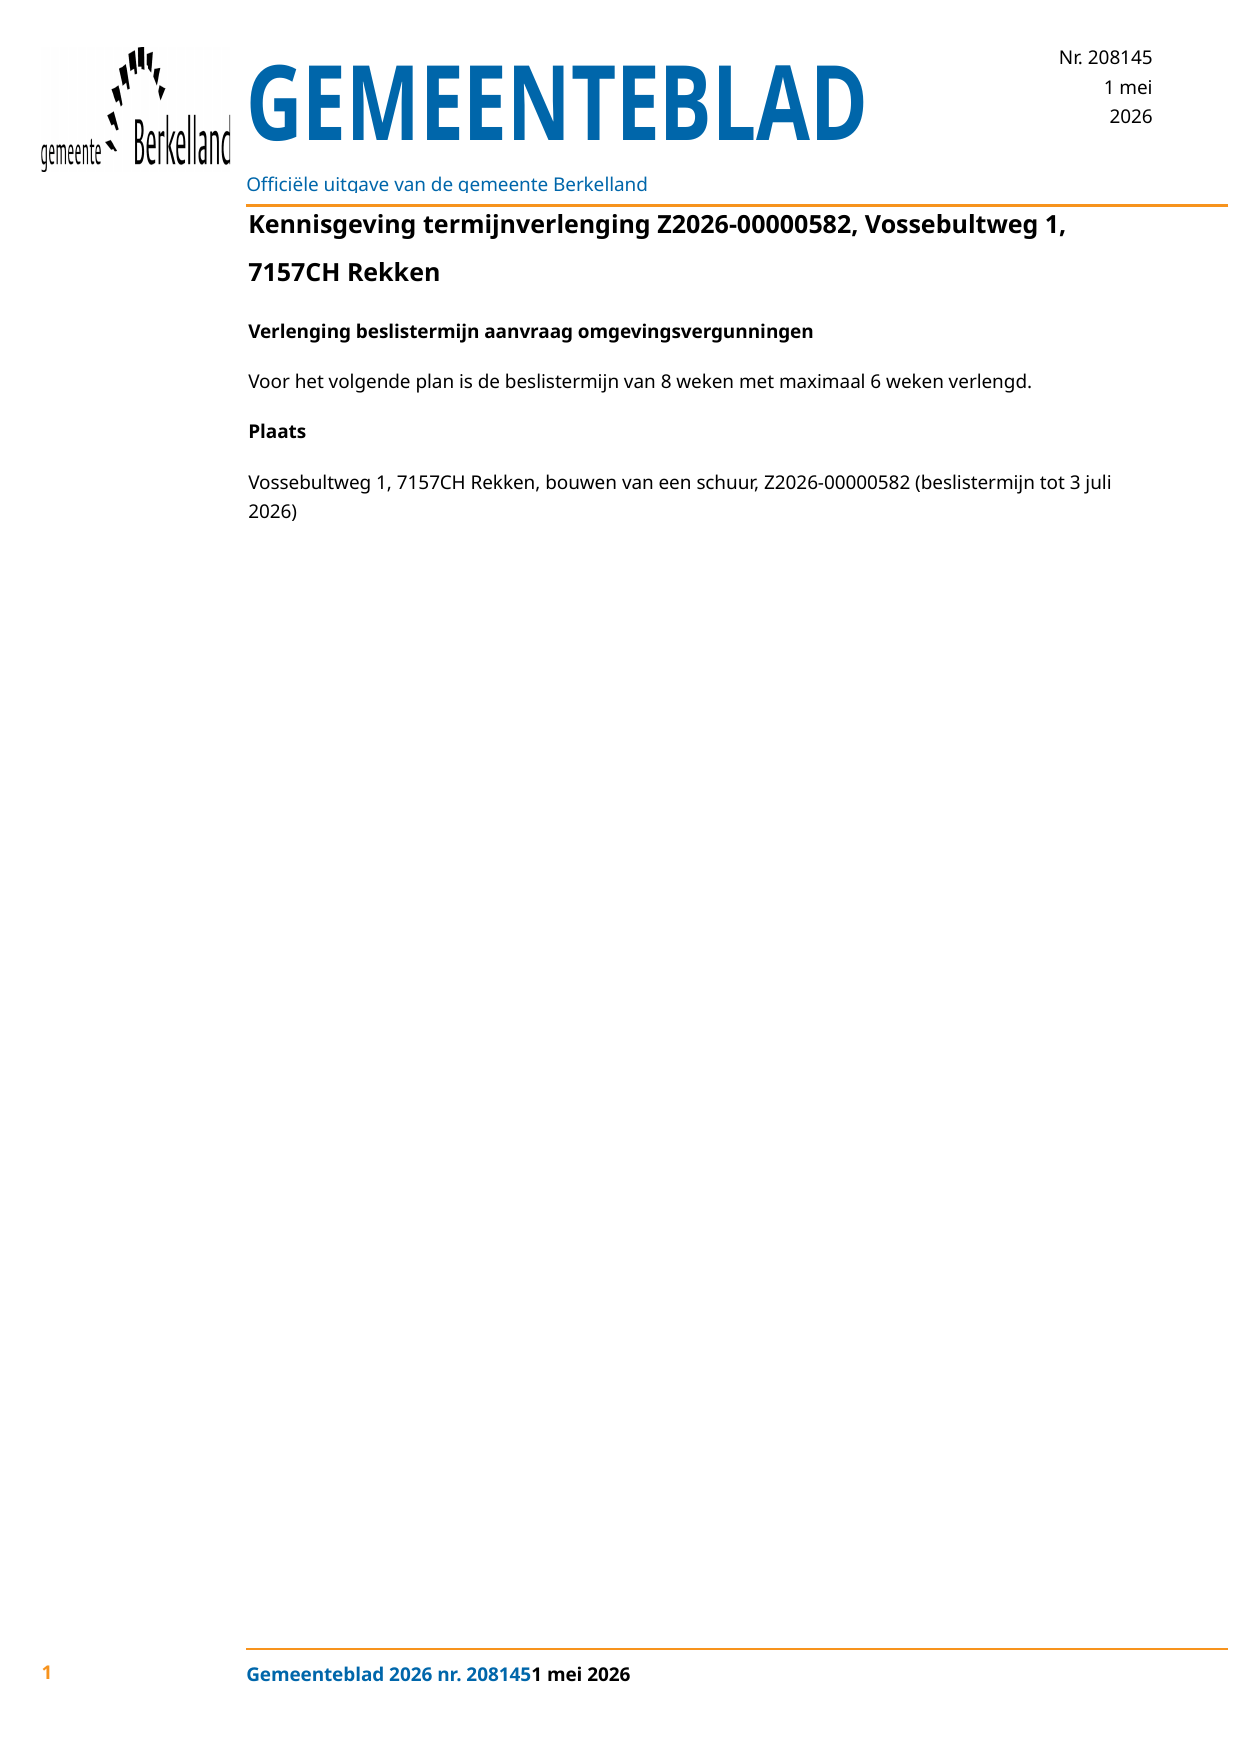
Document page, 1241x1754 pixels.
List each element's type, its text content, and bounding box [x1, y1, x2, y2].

text Verlenging beslistermijn aanvraag omgevingsvergunningen [248, 318, 1152, 344]
text Voor het volgende plan is de beslistermijn van 8 weken met maximaal 6 weken verlengd. [248, 368, 1152, 394]
text Plaats [248, 419, 1152, 444]
text Vossebultweg 1, 7157CH Rekken, bouwen van een schuur, Z2026-00000582 (beslistermijn tot 3 juli 2026) [248, 469, 1152, 524]
text Kennisgeving termijnverlenging Z2026-00000582, Vossebultweg 1, 7157CH Rekken [248, 207, 1152, 288]
picture [41, 47, 231, 172]
